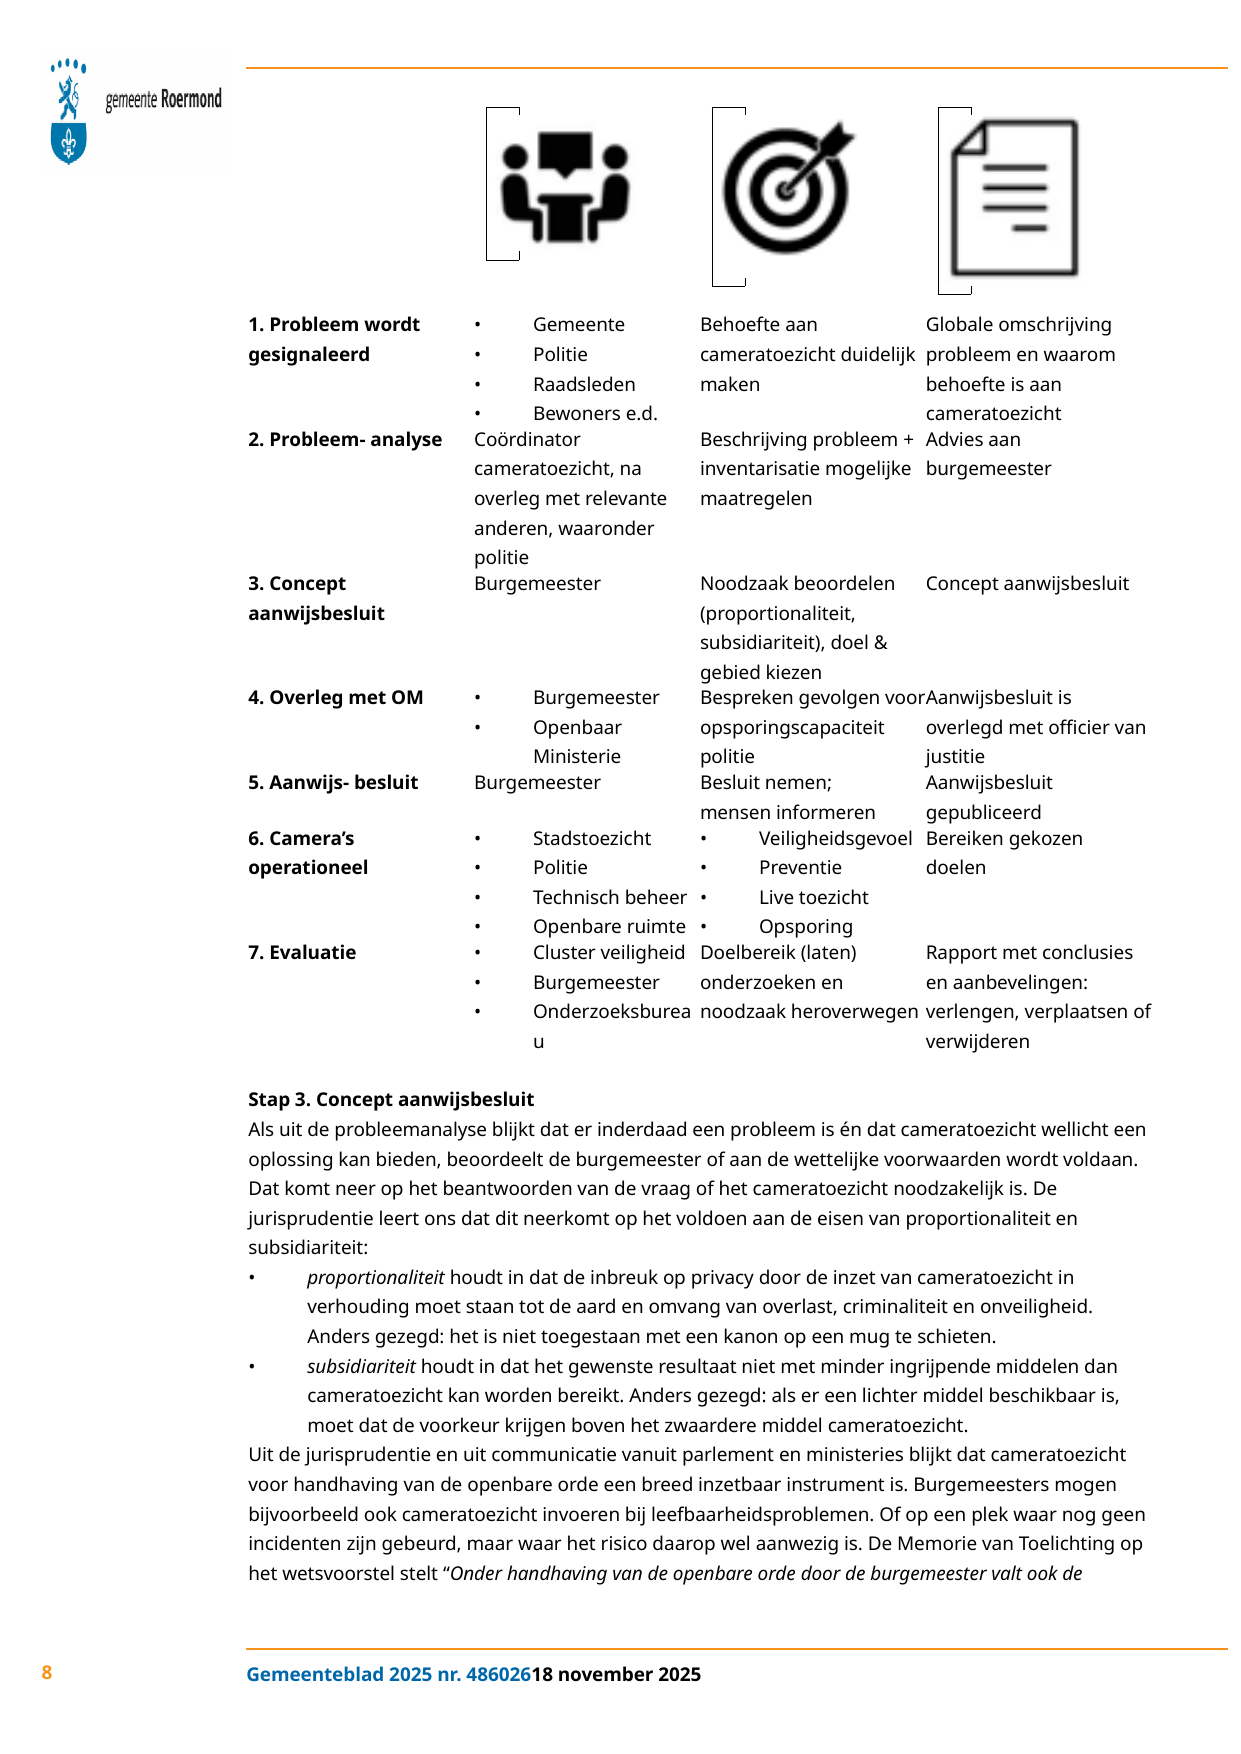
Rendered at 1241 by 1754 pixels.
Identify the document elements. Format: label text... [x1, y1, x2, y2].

table_cell Coördinator cameratoezicht, na overleg met relevante anderen, waaronder politie [474, 426, 700, 570]
table_cell Burgemeester [474, 570, 700, 684]
table_cell Bespreken gevolgen voor opsporingscapaciteit politie [700, 685, 926, 769]
table_cell Burgemeester Openbaar Ministerie [474, 685, 700, 769]
table_cell 4. Overleg met OM [248, 685, 474, 769]
table_cell Veiligheidsgevoel Preventie Live toezicht Opsporing [700, 825, 926, 939]
table_cell Globale omschrijving probleem en waarom behoefte is aan cameratoezicht [926, 312, 1152, 426]
picture [946, 115, 1094, 286]
table_cell Doelbereik (laten) onderzoeken en noodzaak heroverwegen [700, 939, 926, 1054]
table_cell Aanwijsbesluit is overlegd met officier van justitie [926, 685, 1152, 769]
table_cell Concept aanwijsbesluit [926, 570, 1152, 684]
table_cell Rapport met conclusies en aanbevelingen: verlengen, verplaatsen of verwijderen [926, 939, 1152, 1054]
text Uit de jurisprudentie en uit communicatie vanuit parlement en ministeries blijkt dat cameratoezicht voor handhaving van de openbare orde een breed inzetbaar instrument is. Burgemeesters mogen bijvoorbeeld ook cameratoezicht invoeren bij leefbaarheidsproblemen. Of op een plek waar nog geen incidenten zijn gebeurd, maar waar het risico daarop wel aanwezig is. De Memorie van Toelichting op het wetsvoorstel stelt “Onder handhaving van de openbare orde door de burgemeester valt ook de [248, 1442, 1152, 1586]
table_cell Advies aan burgemeester [926, 426, 1152, 570]
table_header [700, 95, 926, 277]
table_header [700, 278, 926, 312]
text Stap 3. Concept aanwijsbesluit [248, 1087, 1152, 1112]
table_cell 5. Aanwijs- besluit [248, 770, 474, 825]
picture [41, 47, 231, 172]
table_header [926, 95, 1152, 312]
picture [720, 115, 869, 278]
list proportionaliteit houdt in dat de inbreuk op privacy door de inzet van cameratoezicht in verhouding moet staan tot de aard en omvang van overlast, criminaliteit en onveiligheid. Anders gezegd: het is niet toegestaan met een kanon op een mug te schieten. [248, 1264, 1152, 1349]
text Als uit de probleemanalyse blijkt dat er inderdaad een probleem is én dat cameratoezicht wellicht een oplossing kan bieden, beoordeelt de burgemeester of aan de wettelijke voorwaarden wordt voldaan. Dat komt neer op het beantwoorden van de vraag of het cameratoezicht noodzakelijk is. De jurisprudentie leert ons dat dit neerkomt op het voldoen aan de eisen van proportionaliteit en subsidiariteit: [248, 1116, 1152, 1260]
table_cell 6. Camera’s operationeel [248, 825, 474, 939]
table_cell 1. Probleem wordt gesignaleerd [248, 312, 474, 426]
table_header [248, 95, 474, 312]
table_cell Gemeente Politie Raadsleden Bewoners e.d. [474, 312, 700, 426]
table_cell 7. Evaluatie [248, 939, 474, 1054]
table_cell Cluster veiligheid Burgemeester Onderzoeksbureau [474, 939, 700, 1054]
table_header [474, 95, 700, 312]
table_cell Aanwijsbesluit gepubliceerd [926, 770, 1152, 825]
list subsidiariteit houdt in dat het gewenste resultaat niet met minder ingrijpende middelen dan cameratoezicht kan worden bereikt. Anders gezegd: als er een lichter middel beschikbaar is, moet dat de voorkeur krijgen boven het zwaardere middel cameratoezicht. [248, 1353, 1152, 1438]
table_cell Beschrijving probleem + inventarisatie mogelijke maatregelen [700, 426, 926, 570]
table_cell Behoefte aan cameratoezicht duidelijk maken [700, 312, 926, 426]
table_cell Bereiken gekozen doelen [926, 825, 1152, 939]
table_cell Burgemeester [474, 770, 700, 825]
table_cell Noodzaak beoordelen (proportionaliteit, subsidiariteit), doel & gebied kiezen [700, 570, 926, 684]
table_cell Stadstoezicht Politie Technisch beheer Openbare ruimte [474, 825, 700, 939]
table_cell 2. Probleem- analyse [248, 426, 474, 570]
table_cell 3. Concept aanwijsbesluit [248, 570, 474, 684]
table_cell Besluit nemen; mensen informeren [700, 770, 926, 825]
picture [494, 115, 643, 251]
